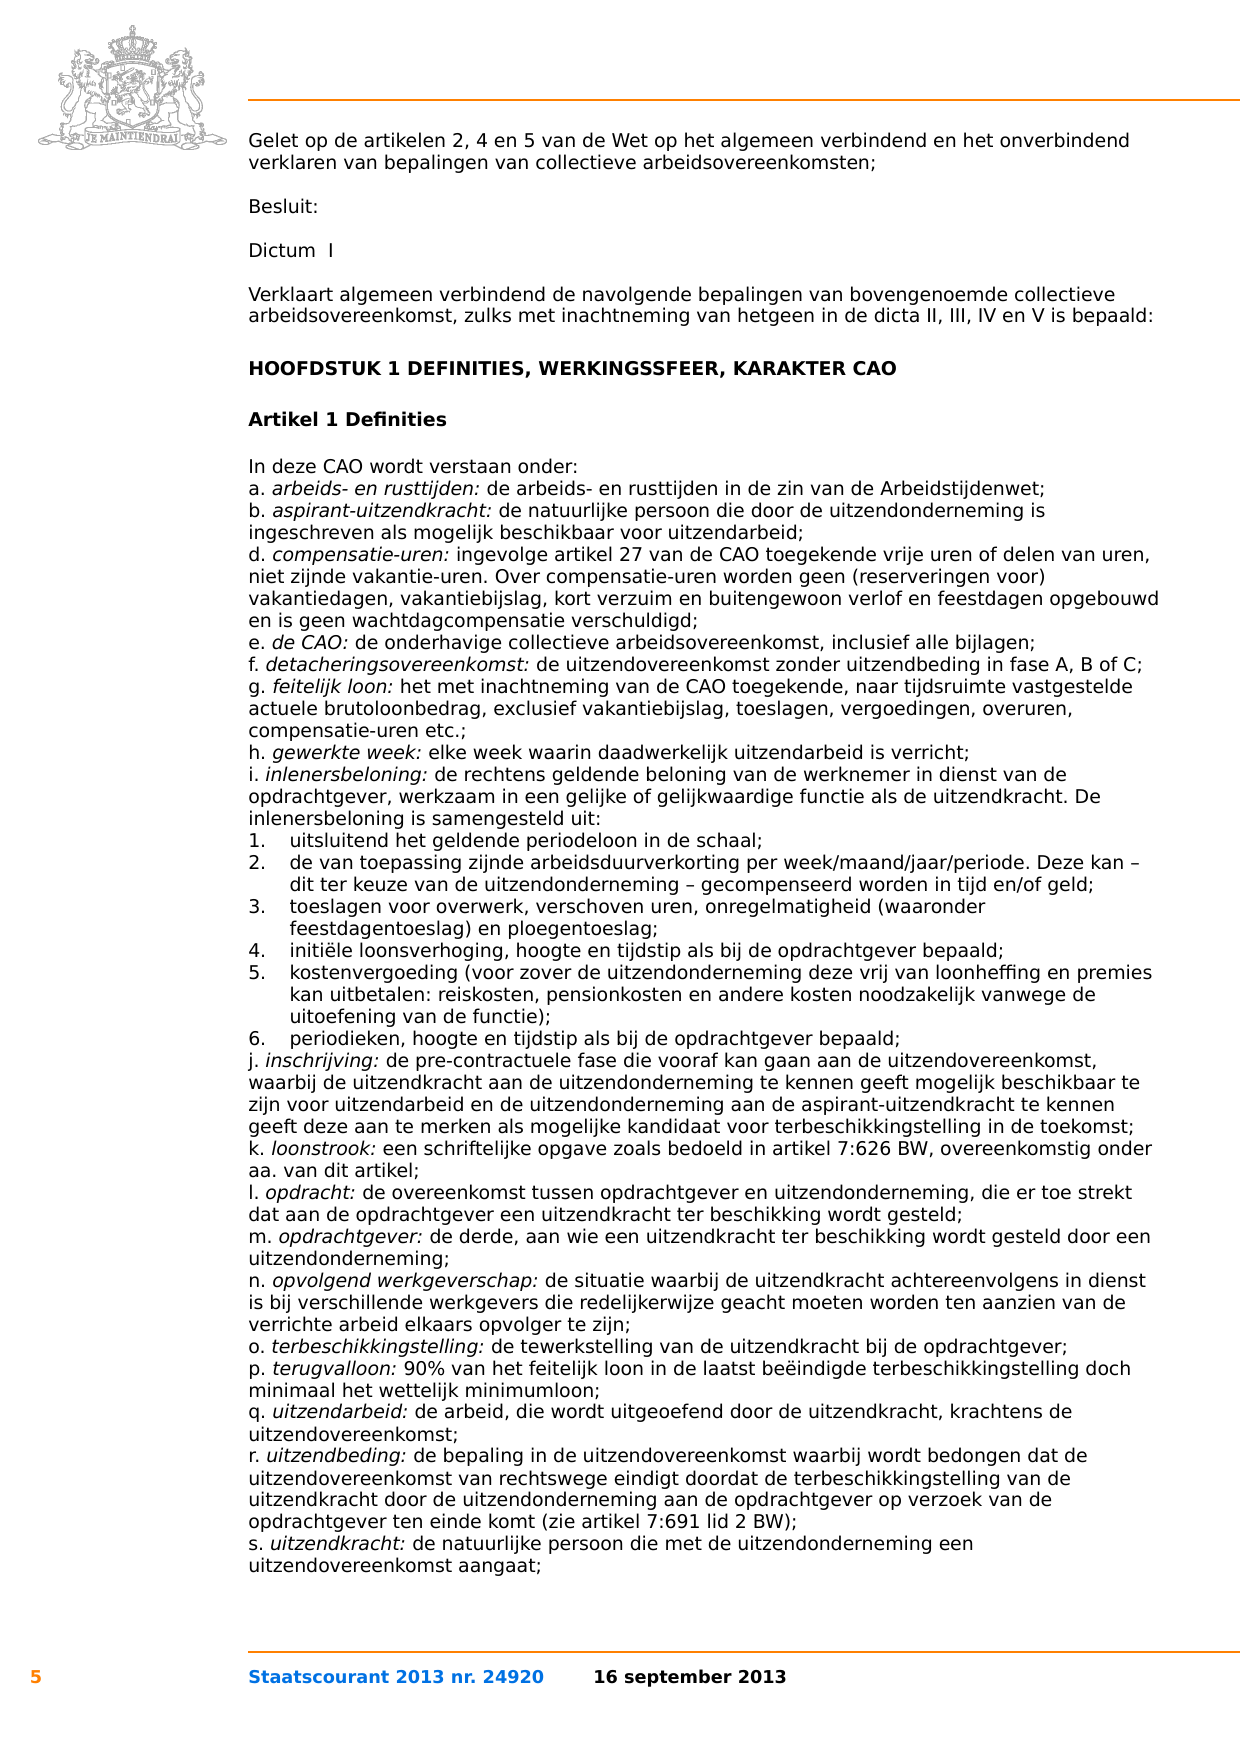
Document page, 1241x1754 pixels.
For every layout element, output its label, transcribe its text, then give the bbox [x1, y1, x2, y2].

text m. opdrachtgever: de derde, aan wie een uitzendkracht ter beschikking wordt gesteld door een uitzendonderneming; [248, 1226, 1163, 1269]
text 4. initiële loonsverhoging, hoogte en tijdstip als bij de opdrachtgever bepaald; [248, 940, 1163, 962]
text o. terbeschikkingstelling: de tewerkstelling van de uitzendkracht bij de opdrachtgever; [248, 1336, 1163, 1357]
picture [38, 25, 227, 150]
subtitle Artikel 1 Definities [248, 409, 1163, 431]
text i. inlenersbeloning: de rechtens geldende beloning van de werknemer in dienst van de opdrachtgever, werkzaam in een gelijke of gelijkwaardige functie als de uitzendkracht. De inlenersbeloning is samengesteld uit: [248, 764, 1163, 830]
text Gelet op de artikelen 2, 4 en 5 van de Wet op het algemeen verbindend en het onverbindend verklaren van bepalingen van collectieve arbeidsovereenkomsten; [248, 130, 1163, 174]
text q. uitzendarbeid: de arbeid, die wordt uitgeoefend door de uitzendkracht, krachtens de uitzendovereenkomst; [248, 1401, 1163, 1445]
text 1. uitsluitend het geldende periodeloon in de schaal; [248, 830, 1163, 852]
text k. loonstrook: een schriftelijke opgave zoals bedoeld in artikel 7:626 BW, overeenkomstig onder aa. van dit artikel; [248, 1138, 1163, 1182]
text s. uitzendkracht: de natuurlijke persoon die met de uitzendonderneming een uitzendovereenkomst aangaat; [248, 1533, 1163, 1577]
subtitle HOOFDSTUK 1 DEFINITIES, WERKINGSSFEER, KARAKTER CAO [248, 357, 1163, 379]
text b. aspirant-uitzendkracht: de natuurlijke persoon die door de uitzendonderneming is ingeschreven als mogelijk beschikbaar voor uitzendarbeid; [248, 500, 1163, 544]
text f. detacheringsovereenkomst: de uitzendovereenkomst zonder uitzendbeding in fase A, B of C; [248, 654, 1163, 676]
text r. uitzendbeding: de bepaling in de uitzendovereenkomst waarbij wordt bedongen dat de uitzendovereenkomst van rechtswege eindigt doordat de terbeschikkingstelling van de uitzendkracht door de uitzendonderneming aan de opdrachtgever op verzoek van de opdrachtgever ten einde komt (zie artikel 7:691 lid 2 BW); [248, 1445, 1163, 1533]
text Verklaart algemeen verbindend de navolgende bepalingen van bovengenoemde collectieve arbeidsovereenkomst, zulks met inachtneming van hetgeen in de dicta II, III, IV en V is bepaald: [248, 283, 1163, 327]
text In deze CAO wordt verstaan onder: [248, 456, 1163, 478]
text 2. de van toepassing zijnde arbeidsduurverkorting per week/maand/jaar/periode. Deze kan – dit ter keuze van de uitzendonderneming – gecompenseerd worden in tijd en/of geld; [248, 852, 1163, 896]
text Besluit: [248, 196, 1163, 218]
text n. opvolgend werkgeverschap: de situatie waarbij de uitzendkracht achtereenvolgens in dienst is bij verschillende werkgevers die redelijkerwijze geacht moeten worden ten aanzien van de verrichte arbeid elkaars opvolger te zijn; [248, 1269, 1163, 1336]
text h. gewerkte week: elke week waarin daadwerkelijk uitzendarbeid is verricht; [248, 742, 1163, 764]
text 3. toeslagen voor overwerk, verschoven uren, onregelmatigheid (waaronder feestdagentoeslag) en ploegentoeslag; [248, 896, 1163, 940]
text 5. kostenvergoeding (voor zover de uitzendonderneming deze vrij van loonheffing en premies kan uitbetalen: reiskosten, pensionkosten en andere kosten noodzakelijk vanwege de uitoefening van de functie); [248, 962, 1163, 1028]
text a. arbeids- en rusttijden: de arbeids- en rusttijden in de zin van de Arbeidstijdenwet; [248, 478, 1163, 500]
text j. inschrijving: de pre-contractuele fase die vooraf kan gaan aan de uitzendovereenkomst, waarbij de uitzendkracht aan de uitzendonderneming te kennen geeft mogelijk beschikbaar te zijn voor uitzendarbeid en de uitzendonderneming aan de aspirant-uitzendkracht te kennen geeft deze aan te merken als mogelijke kandidaat voor terbeschikkingstelling in de toekomst; [248, 1050, 1163, 1138]
text 6. periodieken, hoogte en tijdstip als bij de opdrachtgever bepaald; [248, 1028, 1163, 1050]
text l. opdracht: de overeenkomst tussen opdrachtgever en uitzendonderneming, die er toe strekt dat aan de opdrachtgever een uitzendkracht ter beschikking wordt gesteld; [248, 1182, 1163, 1226]
text g. feitelijk loon: het met inachtneming van de CAO toegekende, naar tijdsruimte vastgestelde actuele brutoloonbedrag, exclusief vakantiebijslag, toeslagen, vergoedingen, overuren, compensatie-uren etc.; [248, 676, 1163, 742]
text Dictum I [248, 239, 1163, 262]
text p. terugvalloon: 90% van het feitelijk loon in de laatst beëindigde terbeschikkingstelling doch minimaal het wettelijk minimumloon; [248, 1357, 1163, 1401]
text d. compensatie-uren: ingevolge artikel 27 van de CAO toegekende vrije uren of delen van uren, niet zijnde vakantie-uren. Over compensatie-uren worden geen (reserveringen voor) vakantiedagen, vakantiebijslag, kort verzuim en buitengewoon verlof en feestdagen opgebouwd en is geen wachtdagcompensatie verschuldigd; [248, 544, 1163, 632]
text e. de CAO: de onderhavige collectieve arbeidsovereenkomst, inclusief alle bijlagen; [248, 632, 1163, 654]
